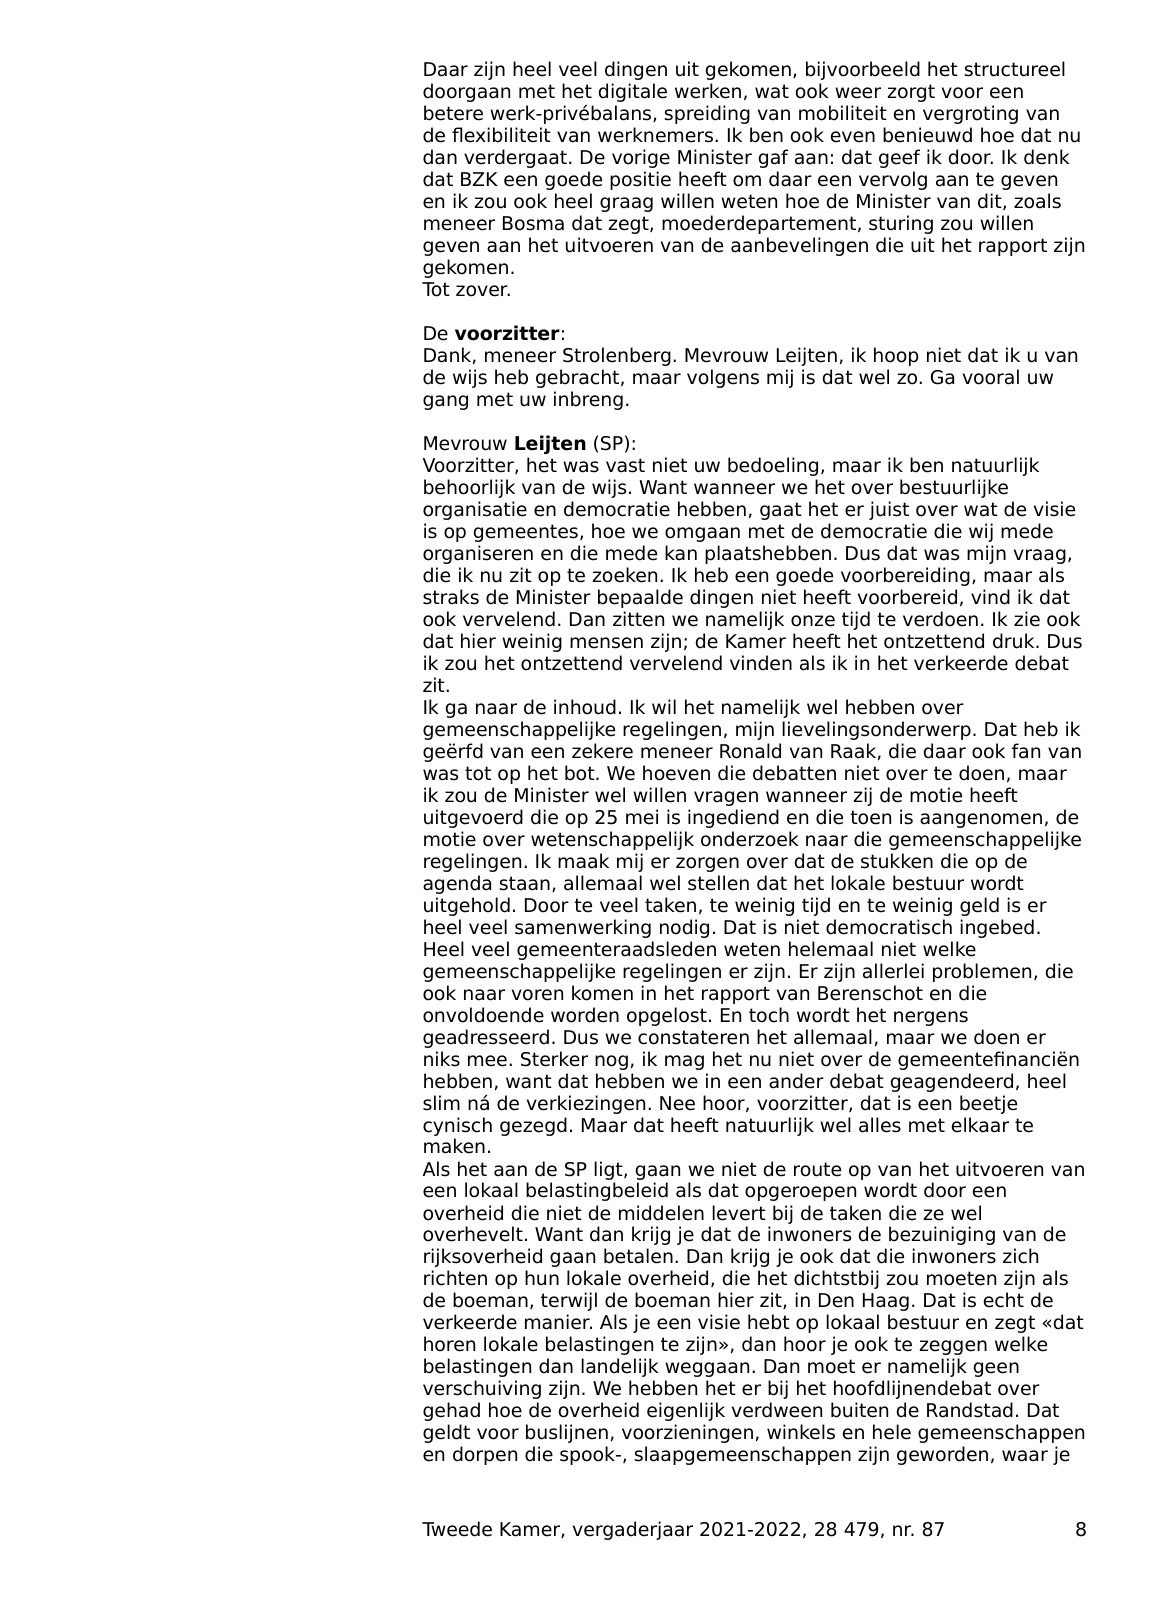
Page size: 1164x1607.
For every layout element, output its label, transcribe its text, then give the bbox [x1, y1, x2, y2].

text De voorzitter: [422, 323, 1087, 345]
text Als het aan de SP ligt, gaan we niet de route op van het uitvoeren van een lokaal belastingbeleid als dat opgeroepen wordt door een overheid die niet de middelen levert bij de taken die ze wel overhevelt. Want dan krijg je dat de inwoners de bezuiniging van de rijksoverheid gaan betalen. Dan krijg je ook dat die inwoners zich richten op hun lokale overheid, die het dichtstbij zou moeten zijn als de boeman, terwijl de boeman hier zit, in Den Haag. Dat is echt de verkeerde manier. Als je een visie hebt op lokaal bestuur en zegt «dat horen lokale belastingen te zijn», dan hoor je ook te zeggen welke belastingen dan landelijk weggaan. Dan moet er namelijk geen verschuiving zijn. We hebben het er bij het hoofdlijnendebat over gehad hoe de overheid eigenlijk verdween buiten de Randstad. Dat geldt voor buslijnen, voorzieningen, winkels en hele gemeenschappen en dorpen die spook-, slaapgemeenschappen zijn geworden, waar je [422, 1158, 1087, 1466]
text Ik ga naar de inhoud. Ik wil het namelijk wel hebben over gemeenschappelijke regelingen, mijn lievelingsonderwerp. Dat heb ik geërfd van een zekere meneer Ronald van Raak, die daar ook fan van was tot op het bot. We hoeven die debatten niet over te doen, maar ik zou de Minister wel willen vragen wanneer zij de motie heeft uitgevoerd die op 25 mei is ingediend en die toen is aangenomen, de motie over wetenschappelijk onderzoek naar die gemeenschappelijke regelingen. Ik maak mij er zorgen over dat de stukken die op de agenda staan, allemaal wel stellen dat het lokale bestuur wordt uitgehold. Door te veel taken, te weinig tijd en te weinig geld is er heel veel samenwerking nodig. Dat is niet democratisch ingebed. Heel veel gemeenteraadsleden weten helemaal niet welke gemeenschappelijke regelingen er zijn. Er zijn allerlei problemen, die ook naar voren komen in het rapport van Berenschot en die onvoldoende worden opgelost. En toch wordt het nergens geadresseerd. Dus we constateren het allemaal, maar we doen er niks mee. Sterker nog, ik mag het nu niet over de gemeentefinanciën hebben, want dat hebben we in een ander debat geagendeerd, heel slim ná de verkiezingen. Nee hoor, voorzitter, dat is een beetje cynisch gezegd. Maar dat heeft natuurlijk wel alles met elkaar te maken. [422, 697, 1087, 1158]
text Voorzitter, het was vast niet uw bedoeling, maar ik ben natuurlijk behoorlijk van de wijs. Want wanneer we het over bestuurlijke organisatie en democratie hebben, gaat het er juist over wat de visie is op gemeentes, hoe we omgaan met de democratie die wij mede organiseren en die mede kan plaatshebben. Dus dat was mijn vraag, die ik nu zit op te zoeken. Ik heb een goede voorbereiding, maar als straks de Minister bepaalde dingen niet heeft voorbereid, vind ik dat ook vervelend. Dan zitten we namelijk onze tijd te verdoen. Ik zie ook dat hier weinig mensen zijn; de Kamer heeft het ontzettend druk. Dus ik zou het ontzettend vervelend vinden als ik in het verkeerde debat zit. [422, 455, 1087, 697]
text Dank, meneer Strolenberg. Mevrouw Leijten, ik hoop niet dat ik u van de wijs heb gebracht, maar volgens mij is dat wel zo. Ga vooral uw gang met uw inbreng. [422, 345, 1087, 411]
text Tot zover. [422, 279, 1087, 301]
text Mevrouw Leijten (SP): [422, 433, 1087, 455]
text Daar zijn heel veel dingen uit gekomen, bijvoorbeeld het structureel doorgaan met het digitale werken, wat ook weer zorgt voor een betere werk-privébalans, spreiding van mobiliteit en vergroting van de flexibiliteit van werknemers. Ik ben ook even benieuwd hoe dat nu dan verdergaat. De vorige Minister gaf aan: dat geef ik door. Ik denk dat BZK een goede positie heeft om daar een vervolg aan te geven en ik zou ook heel graag willen weten hoe de Minister van dit, zoals meneer Bosma dat zegt, moederdepartement, sturing zou willen geven aan het uitvoeren van de aanbevelingen die uit het rapport zijn gekomen. [422, 59, 1087, 279]
